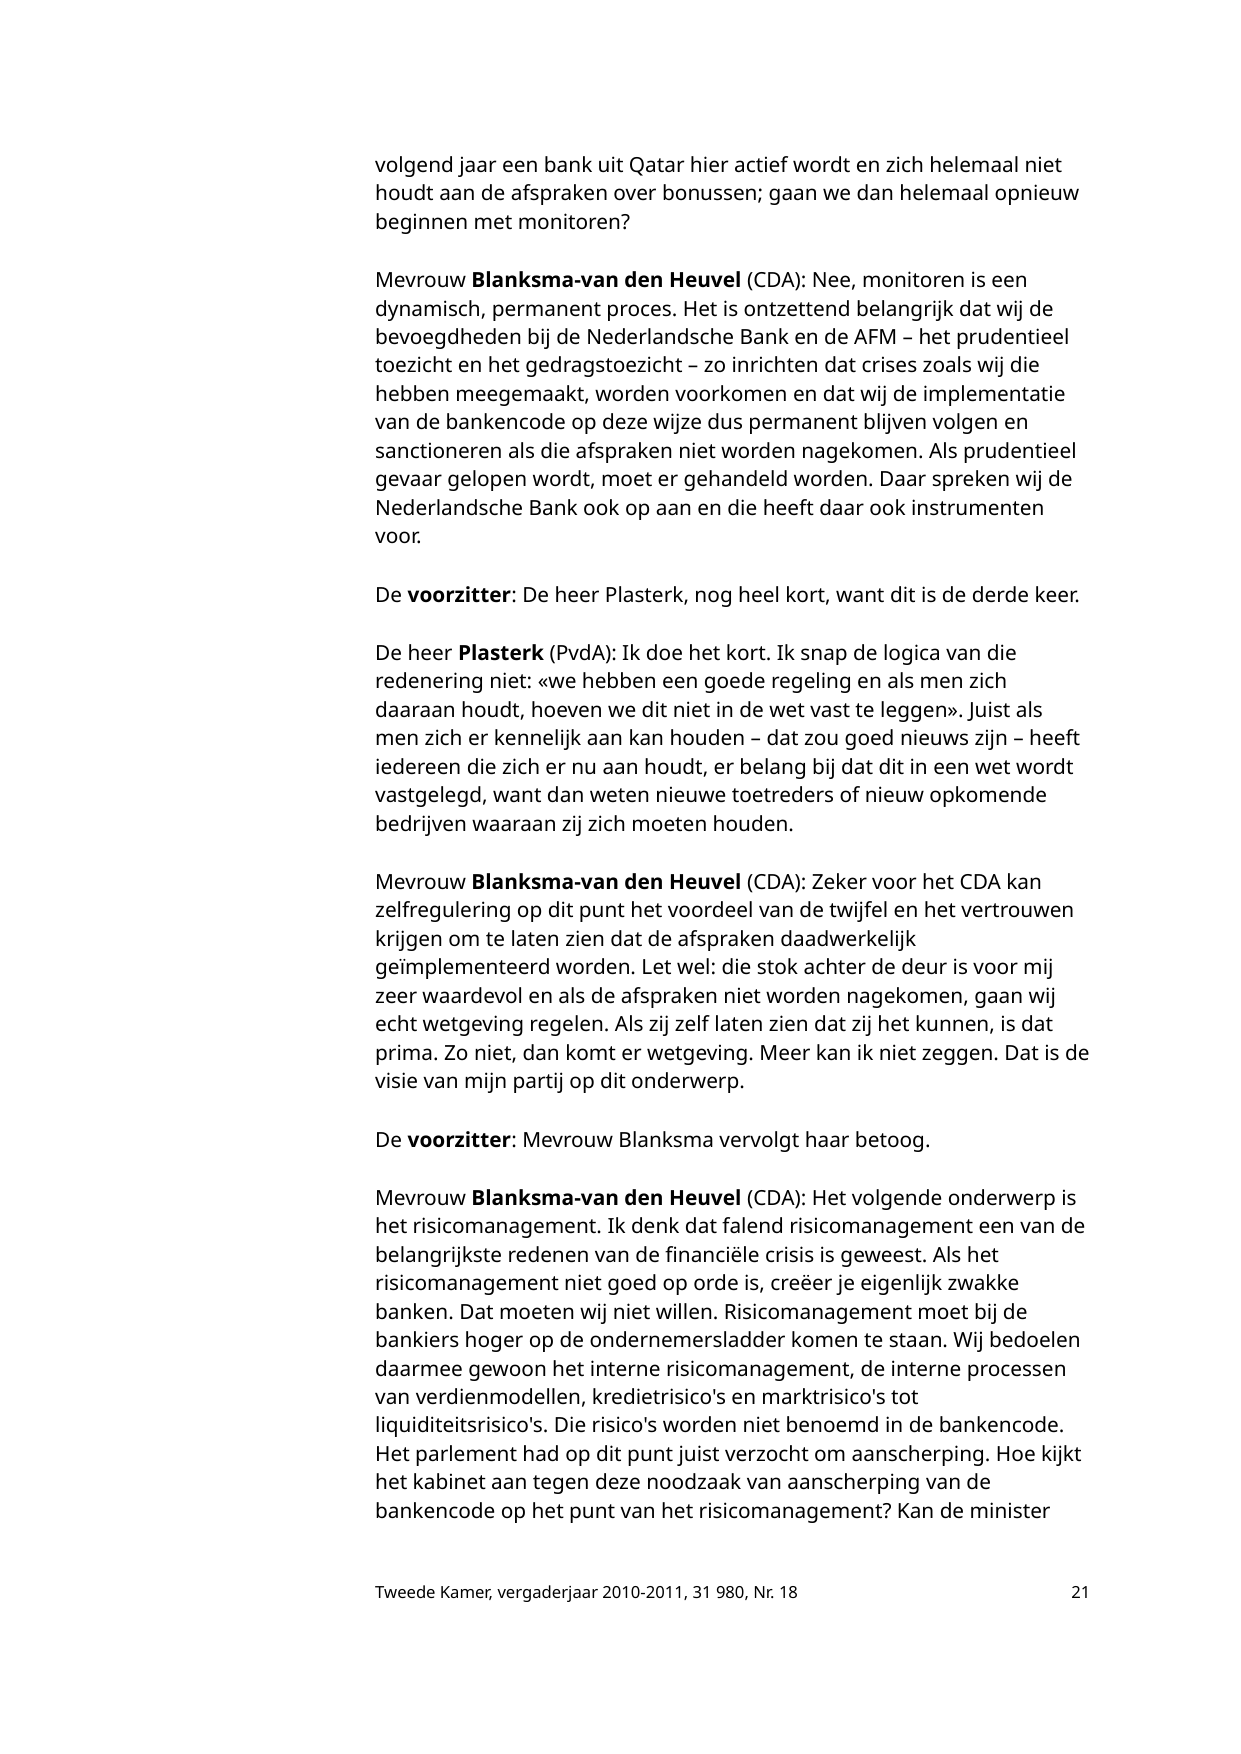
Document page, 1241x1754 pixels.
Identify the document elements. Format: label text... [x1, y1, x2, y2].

text Mevrouw Blanksma-van den Heuvel (CDA): Zeker voor het CDA kan zelfregulering op dit punt het voordeel van de twijfel en het vertrouwen krijgen om te laten zien dat de afspraken daadwerkelijk geïmplementeerd worden. Let wel: die stok achter de deur is voor mij zeer waardevol en als de afspraken niet worden nagekomen, gaan wij echt wetgeving regelen. Als zij zelf laten zien dat zij het kunnen, is dat prima. Zo niet, dan komt er wetgeving. Meer kan ik niet zeggen. Dat is de visie van mijn partij op dit onderwerp. [375, 867, 1090, 1095]
text De heer Plasterk (PvdA): Ik doe het kort. Ik snap de logica van die redenering niet: «we hebben een goede regeling en als men zich daaraan houdt, hoeven we dit niet in de wet vast te leggen». Juist als men zich er kennelijk aan kan houden – dat zou goed nieuws zijn – heeft iedereen die zich er nu aan houdt, er belang bij dat dit in een wet wordt vastgelegd, want dan weten nieuwe toetreders of nieuw opkomende bedrijven waaraan zij zich moeten houden. [375, 638, 1090, 837]
text De voorzitter: Mevrouw Blanksma vervolgt haar betoog. [375, 1125, 1090, 1153]
text volgend jaar een bank uit Qatar hier actief wordt en zich helemaal niet houdt aan de afspraken over bonussen; gaan we dan helemaal opnieuw beginnen met monitoren? [375, 150, 1090, 235]
text Mevrouw Blanksma-van den Heuvel (CDA): Het volgende onderwerp is het risicomanagement. Ik denk dat falend risicomanagement een van de belangrijkste redenen van de financiële crisis is geweest. Als het risicomanagement niet goed op orde is, creëer je eigenlijk zwakke banken. Dat moeten wij niet willen. Risicomanagement moet bij de bankiers hoger op de ondernemersladder komen te staan. Wij bedoelen daarmee gewoon het interne risicomanagement, de interne processen van verdienmodellen, kredietrisico's en marktrisico's tot liquiditeitsrisico's. Die risico's worden niet benoemd in de bankencode. Het parlement had op dit punt juist verzocht om aanscherping. Hoe kijkt het kabinet aan tegen deze noodzaak van aanscherping van de bankencode op het punt van het risicomanagement? Kan de minister [375, 1183, 1090, 1524]
text De voorzitter: De heer Plasterk, nog heel kort, want dit is de derde keer. [375, 580, 1090, 608]
text Mevrouw Blanksma-van den Heuvel (CDA): Nee, monitoren is een dynamisch, permanent proces. Het is ontzettend belangrijk dat wij de bevoegdheden bij de Nederlandsche Bank en de AFM – het prudentieel toezicht en het gedragstoezicht – zo inrichten dat crises zoals wij die hebben meegemaakt, worden voorkomen en dat wij de implementatie van de bankencode op deze wijze dus permanent blijven volgen en sanctioneren als die afspraken niet worden nagekomen. Als prudentieel gevaar gelopen wordt, moet er gehandeld worden. Daar spreken wij de Nederlandsche Bank ook op aan en die heeft daar ook instrumenten voor. [375, 265, 1090, 550]
